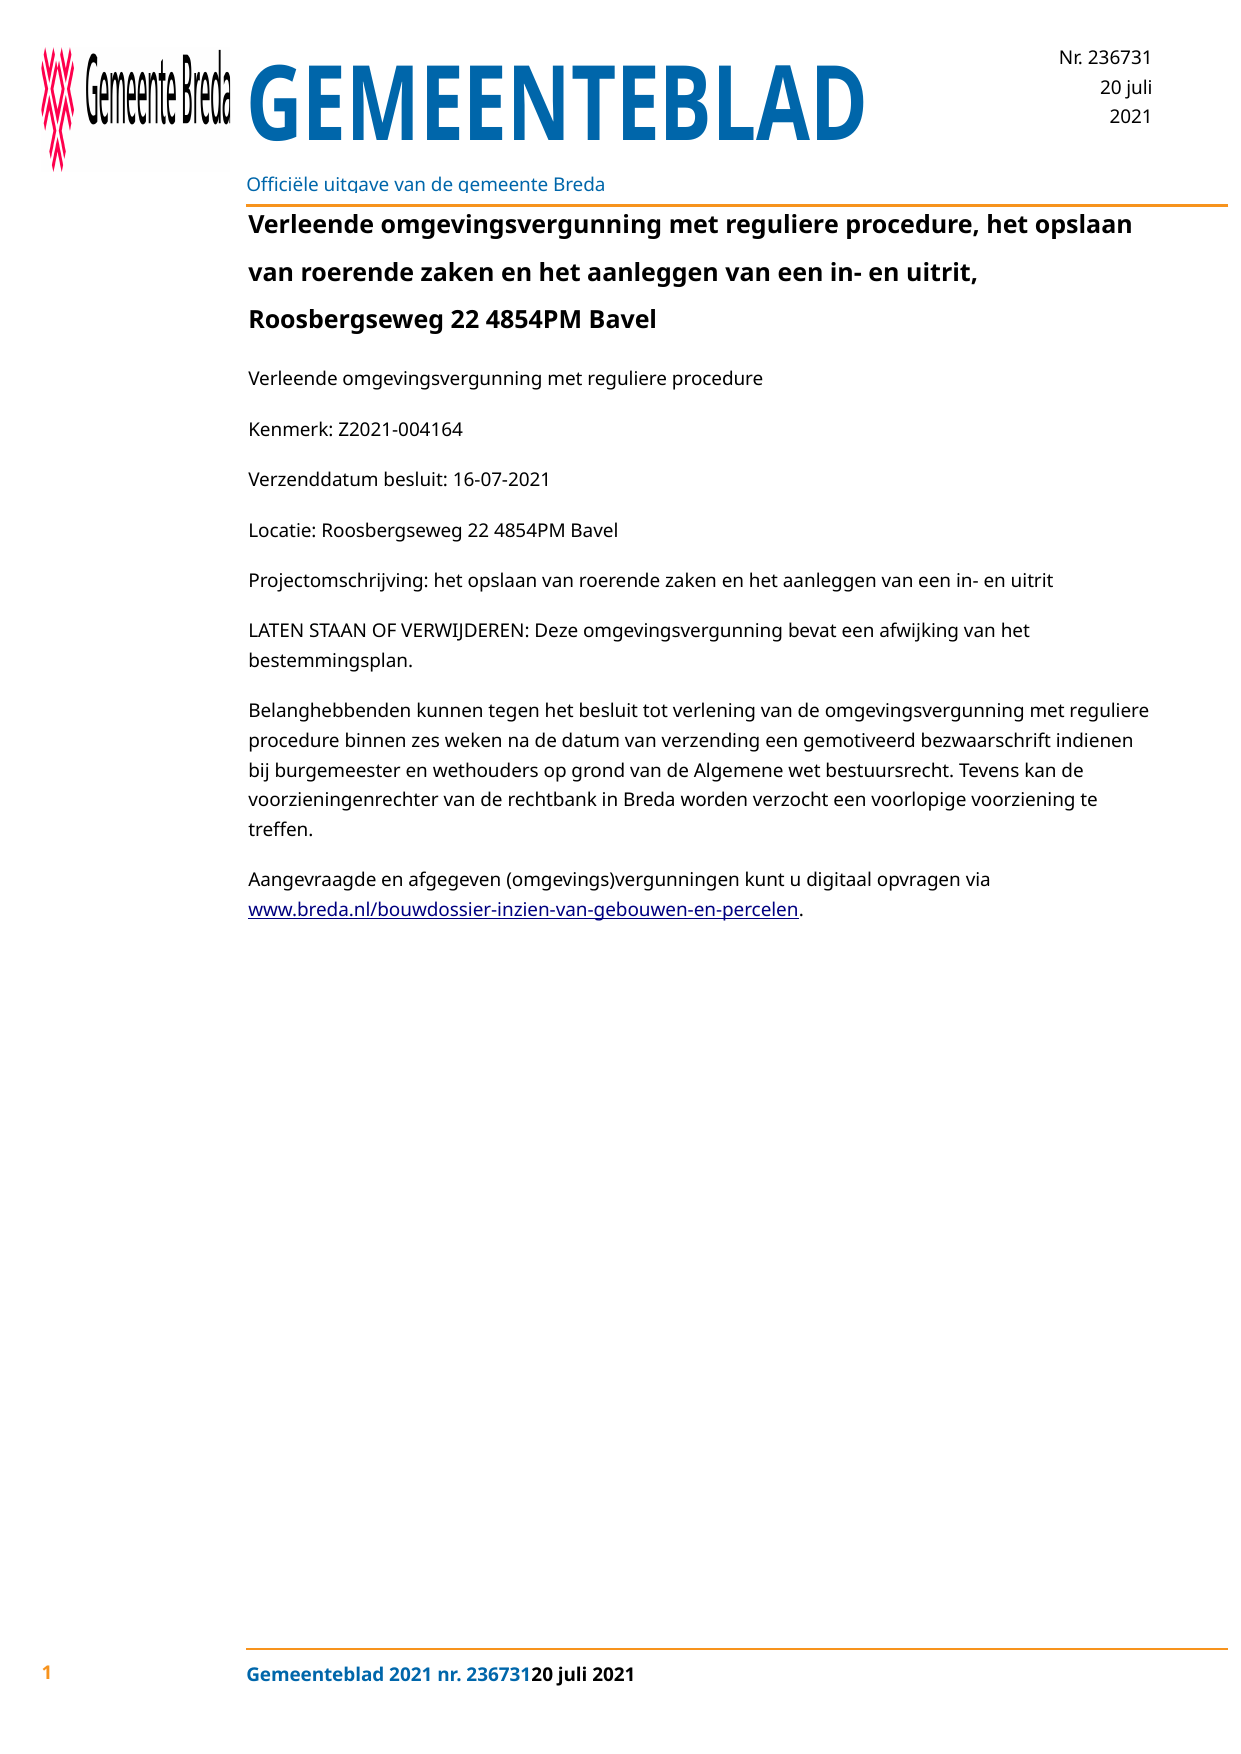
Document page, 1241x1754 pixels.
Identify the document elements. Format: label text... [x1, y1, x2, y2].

text Verleende omgevingsvergunning met reguliere procedure [248, 366, 1152, 391]
text LATEN STAAN OF VERWIJDEREN: Deze omgevingsvergunning bevat een afwijking van het bestemmingsplan. [248, 618, 1152, 673]
text Kenmerk: Z2021-004164 [248, 416, 1152, 442]
text Belanghebbenden kunnen tegen het besluit tot verlening van de omgevingsvergunning met reguliere procedure binnen zes weken na de datum van verzending een gemotiveerd bezwaarschrift indienen bij burgemeester en wethouders op grond van de Algemene wet bestuursrecht. Tevens kan de voorzieningenrechter van de rechtbank in Breda worden verzocht een voorlopige voorziening te treffen. [248, 698, 1152, 842]
text Projectomschrijving: het opslaan van roerende zaken en het aanleggen van een in- en uitrit [248, 567, 1152, 593]
text Aangevraagde en afgegeven (omgevings)vergunningen kunt u digitaal opvragen via www.breda.nl/bouwdossier-inzien-van-gebouwen-en-percelen. [248, 866, 1152, 922]
text Verzenddatum besluit: 16-07-2021 [248, 466, 1152, 492]
text Verleende omgevingsvergunning met reguliere procedure, het opslaan van roerende zaken en het aanleggen van een in- en uitrit, Roosbergseweg 22 4854PM Bavel [248, 207, 1152, 336]
picture [41, 47, 231, 172]
text Locatie: Roosbergseweg 22 4854PM Bavel [248, 517, 1152, 542]
